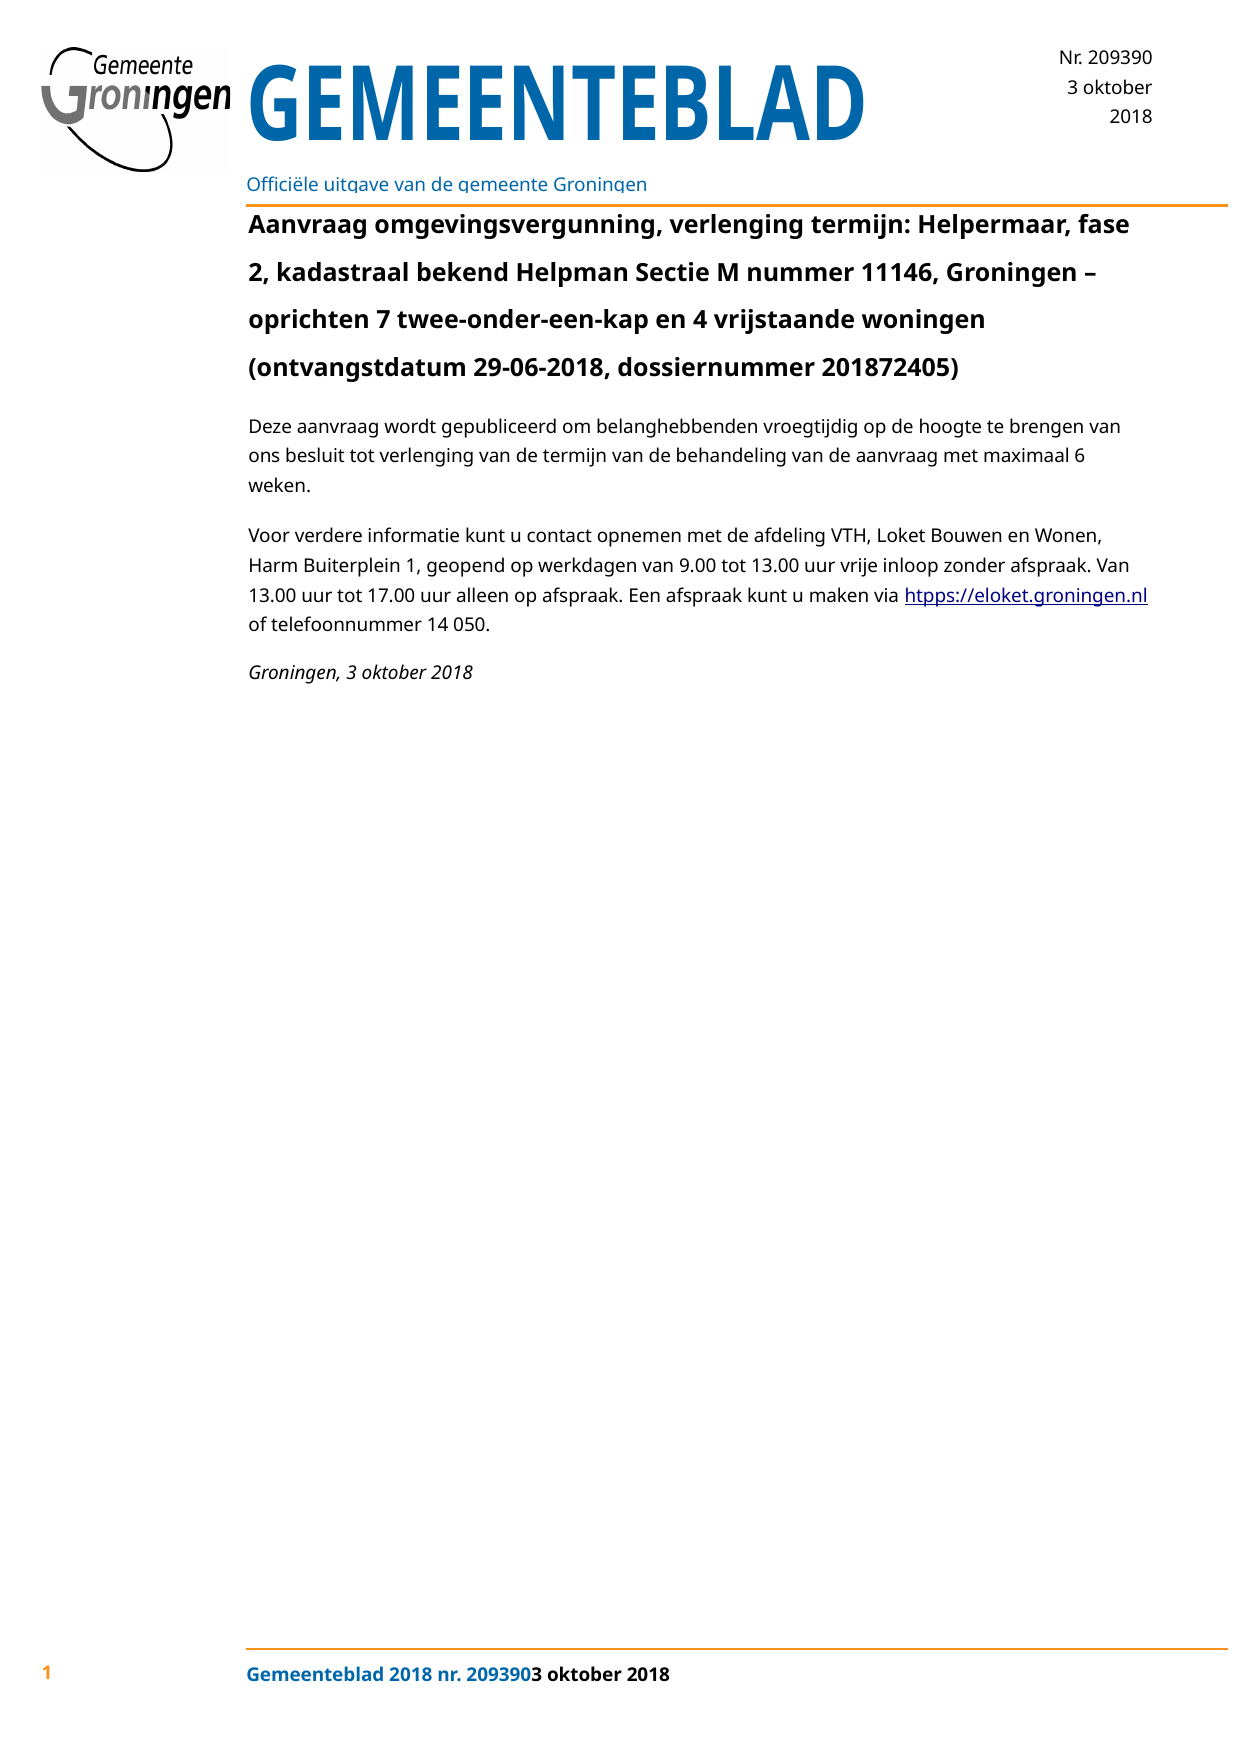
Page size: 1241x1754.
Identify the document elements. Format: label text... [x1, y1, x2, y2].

text Deze aanvraag wordt gepubliceerd om belanghebbenden vroegtijdig op de hoogte te brengen van ons besluit tot verlenging van de termijn van de behandeling van de aanvraag met maximaal 6 weken. [248, 413, 1152, 498]
text Groningen, 3 oktober 2018 [248, 659, 1152, 685]
text Aanvraag omgevingsvergunning, verlenging termijn: Helpermaar, fase 2, kadastraal bekend Helpman Sectie M nummer 11146, Groningen – oprichten 7 twee-onder-een-kap en 4 vrijstaande woningen (ontvangstdatum 29-06-2018, dossiernummer 201872405) [248, 207, 1152, 384]
text Voor verdere informatie kunt u contact opnemen met de afdeling VTH, Loket Bouwen en Wonen, Harm Buiterplein 1, geopend op werkdagen van 9.00 tot 13.00 uur vrije inloop zonder afspraak. Van 13.00 uur tot 17.00 uur alleen op afspraak. Een afspraak kunt u maken via htpps://eloket.groningen.nl of telefoonnummer 14 050. [248, 523, 1152, 637]
picture [41, 47, 231, 172]
